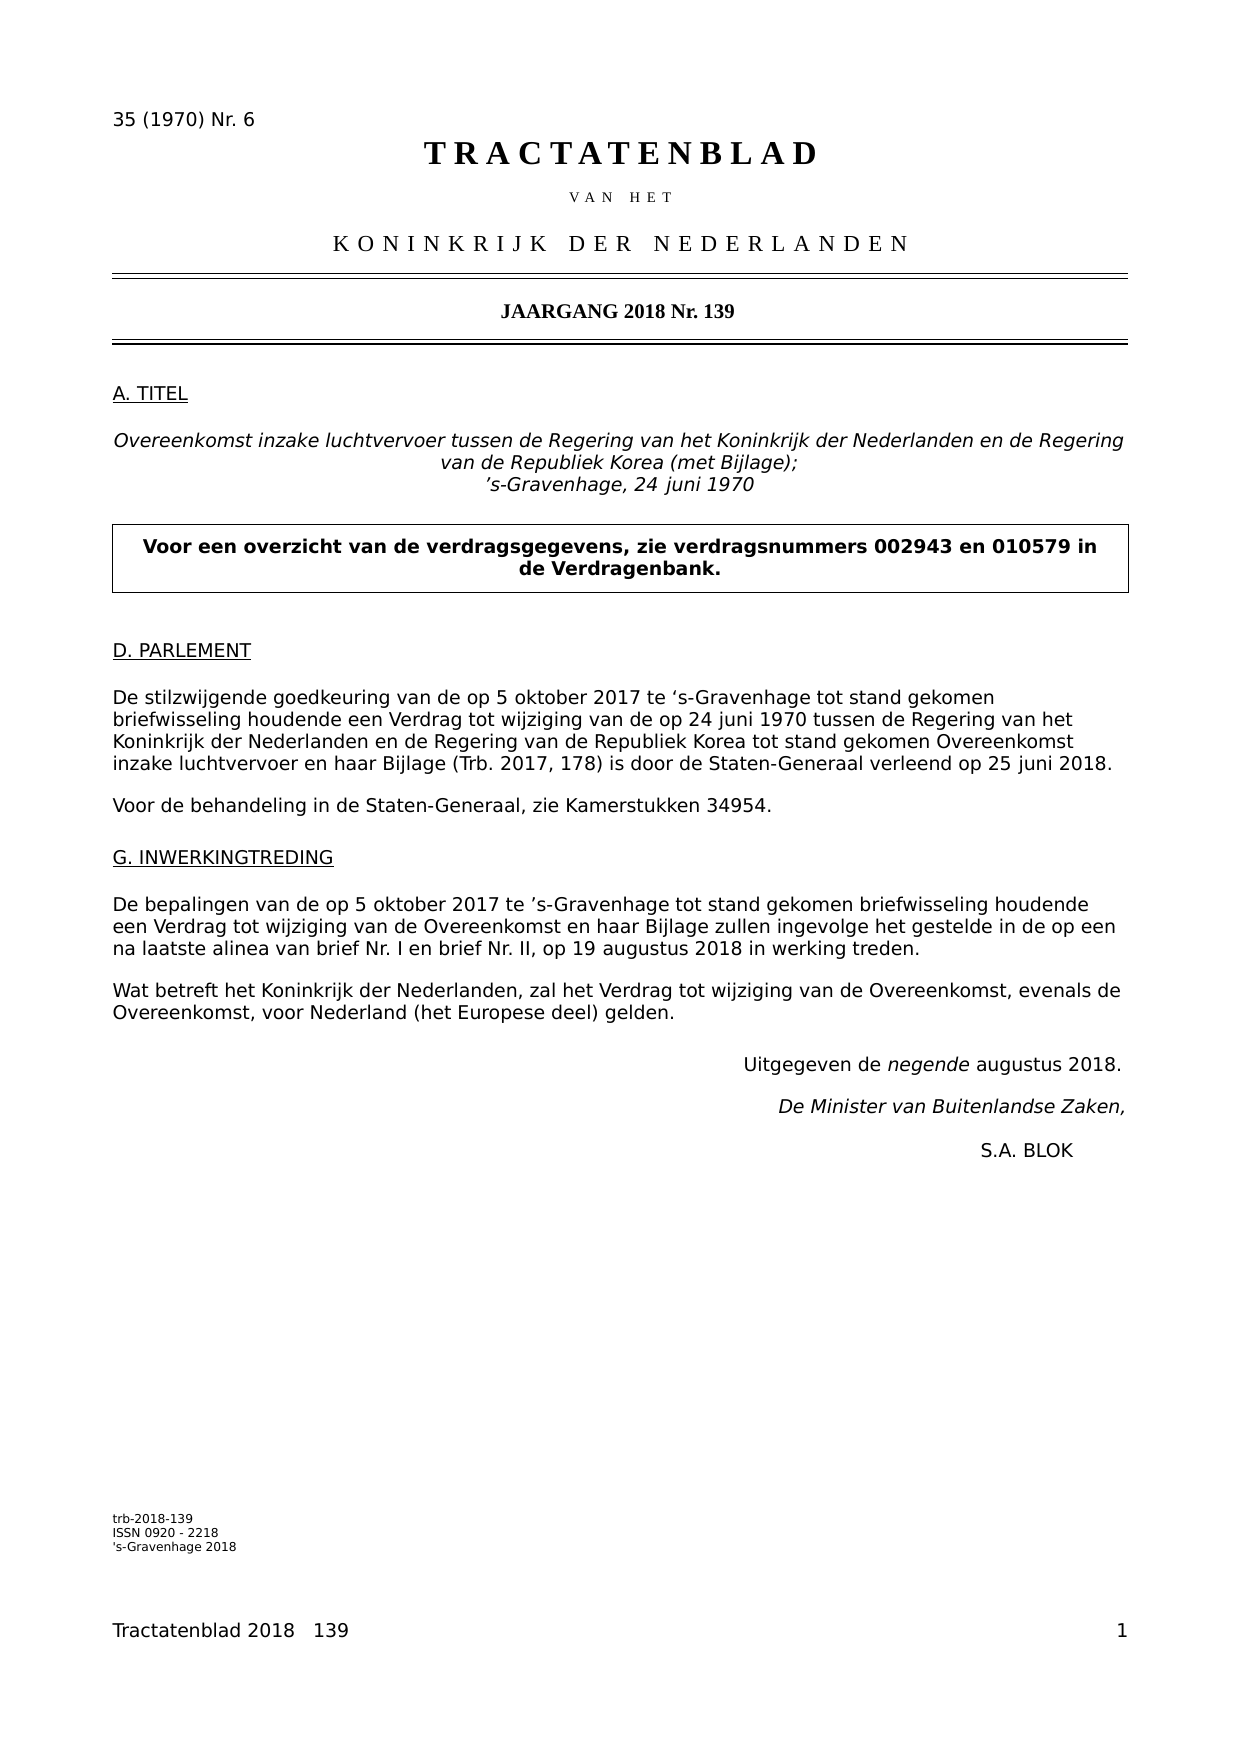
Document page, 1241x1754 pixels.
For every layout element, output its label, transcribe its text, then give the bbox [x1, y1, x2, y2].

text ’s-Gravenhage, 24 juni 1970 [112, 474, 1128, 496]
text 's-Gravenhage 2018 [112, 1540, 346, 1554]
text Uitgegeven de negende augustus 2018. [112, 1054, 1128, 1076]
subtitle D. PARLEMENT [112, 640, 1128, 662]
text KONINKRIJK DER NEDERLANDEN [112, 229, 1128, 256]
text Wat betreft het Koninkrijk der Nederlanden, zal het Verdrag tot wijziging van de Overeenkomst, evenals de Overeenkomst, voor Nederland (het Europese deel) gelden. [112, 980, 1128, 1024]
subtitle G. INWERKINGTREDING [112, 847, 1128, 869]
text De stilzwijgende goedkeuring van de op 5 oktober 2017 te ‘s-Gravenhage tot stand gekomen briefwisseling houdende een Verdrag tot wijziging van de op 24 juni 1970 tussen de Regering van het Koninkrijk der Nederlanden en de Regering van de Republiek Korea tot stand gekomen Overeenkomst inzake luchtvervoer en haar Bijlage (Trb. 2017, 178) is door de Staten-Generaal verleend op 25 juni 2018. [112, 687, 1128, 775]
text JAARGANG 2018 Nr. 139 [112, 299, 1128, 323]
text De bepalingen van de op 5 oktober 2017 te ’s-Gravenhage tot stand gekomen briefwisseling houdende een Verdrag tot wijziging van de Overeenkomst en haar Bijlage zullen ingevolge het gestelde in de op een na laatste alinea van brief Nr. I en brief Nr. II, op 19 augustus 2018 in werking treden. [112, 894, 1128, 960]
text VAN HET [112, 189, 1128, 206]
text Overeenkomst inzake luchtvervoer tussen de Regering van het Koninkrijk der Nederlanden en de Regering van de Republiek Korea (met Bijlage); [112, 430, 1128, 474]
text 35 (1970) Nr. 6 [112, 109, 1128, 131]
text ISSN 0920 - 2218 [112, 1526, 346, 1540]
text Voor de behandeling in de Staten-Generaal, zie Kamerstukken 34954. [112, 795, 1128, 817]
text trb-2018-139 [112, 1512, 346, 1526]
subtitle A. TITEL [112, 383, 1128, 405]
text TRACTATENBLAD [112, 133, 1128, 172]
text De Minister van Buitenlandse Zaken, S.A. BLOK [112, 1096, 1128, 1162]
